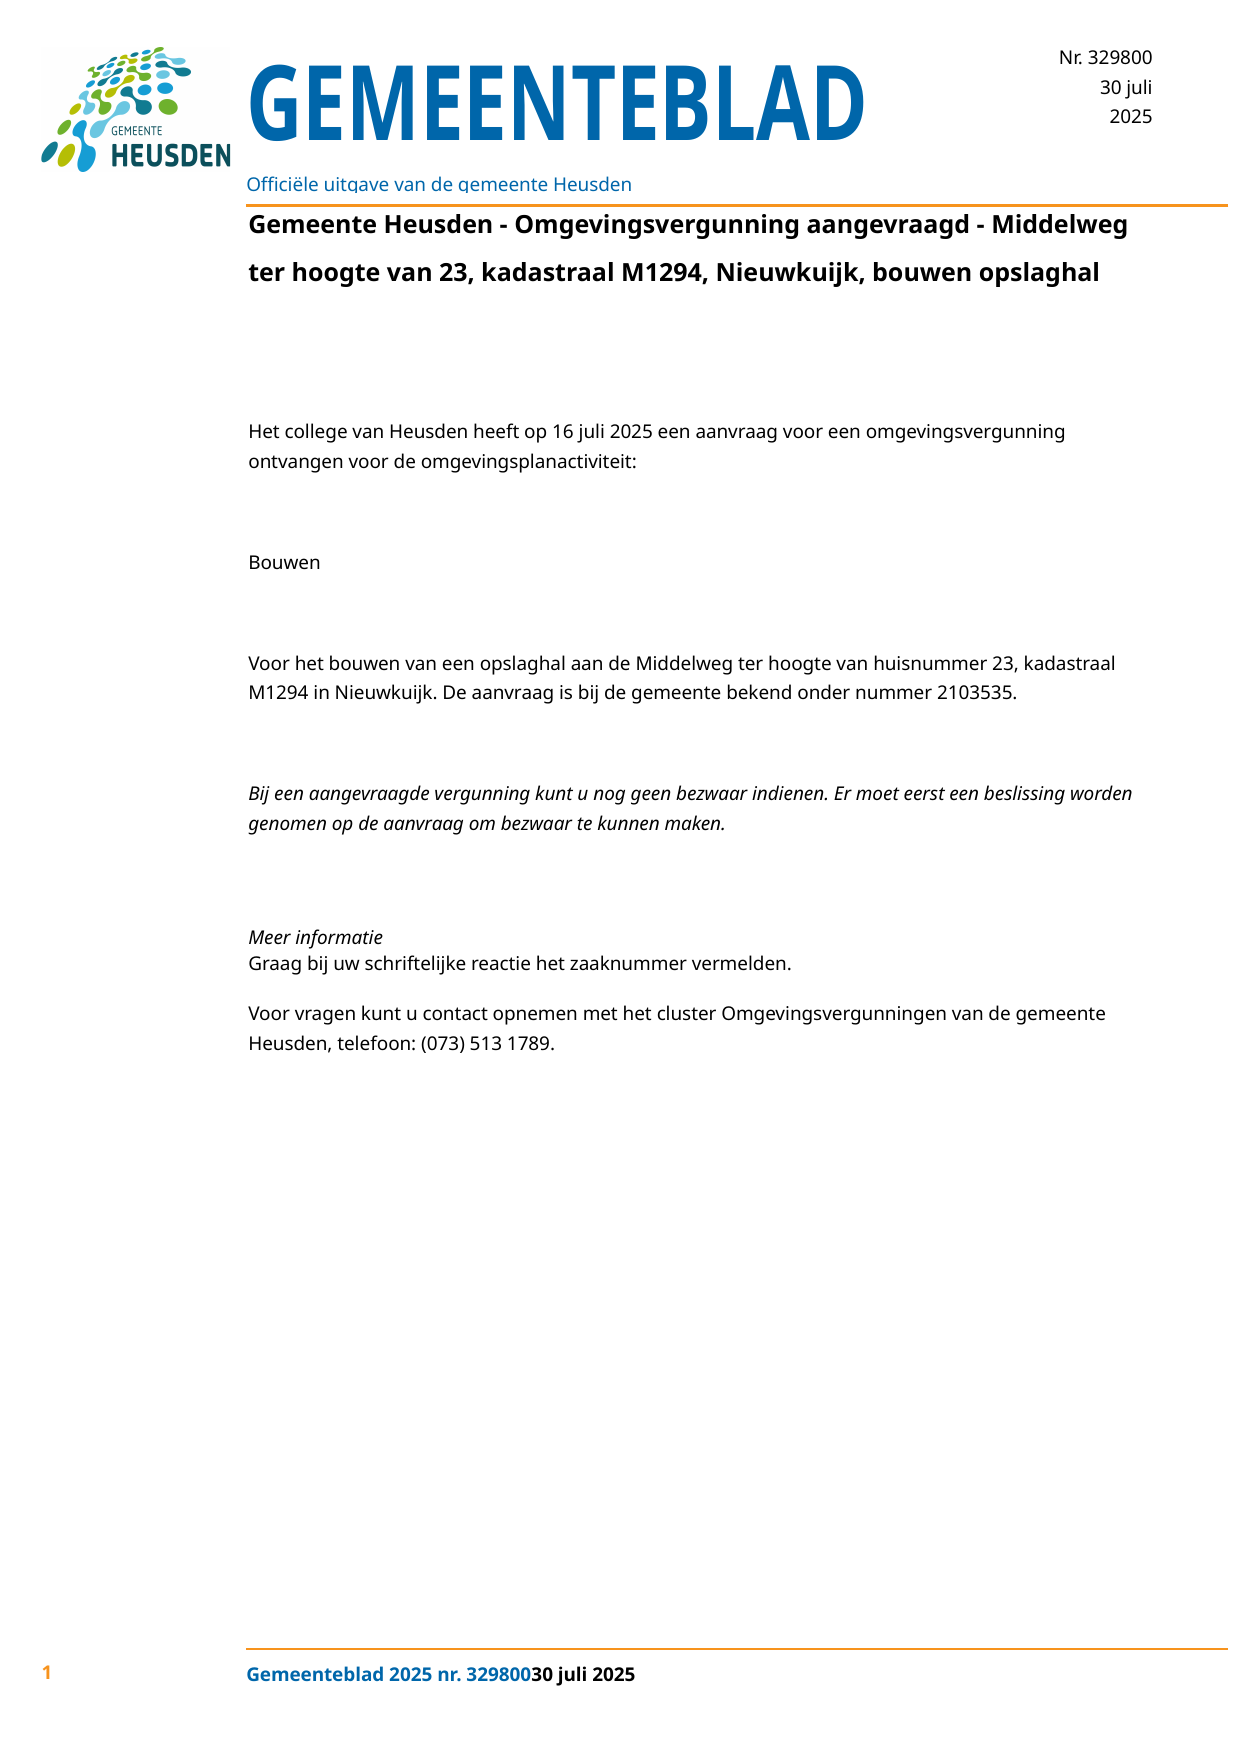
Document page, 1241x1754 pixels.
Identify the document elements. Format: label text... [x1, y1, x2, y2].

text Voor het bouwen van een opslaghal aan de Middelweg ter hoogte van huisnummer 23, kadastraal M1294 in Nieuwkuijk. De aanvraag is bij de gemeente bekend onder nummer 2103535. [248, 650, 1152, 705]
text Voor vragen kunt u contact opnemen met het cluster Omgevingsvergunningen van de gemeente Heusden, telefoon: (073) 513 1789. [248, 1001, 1152, 1056]
text Bij een aangevraagde vergunning kunt u nog geen bezwaar indienen. Er moet eerst een beslissing worden genomen op de aanvraag om bezwaar te kunnen maken. [248, 780, 1152, 836]
text Meer informatie [248, 924, 1152, 950]
picture [41, 47, 231, 172]
text Graag bij uw schriftelijke reactie het zaaknummer vermelden. [248, 950, 1152, 976]
text Gemeente Heusden - Omgevingsvergunning aangevraagd - Middelweg ter hoogte van 23, kadastraal M1294, Nieuwkuijk, bouwen opslaghal [248, 207, 1152, 288]
text Het college van Heusden heeft op 16 juli 2025 een aanvraag voor een omgevingsvergunning ontvangen voor de omgevingsplanactiviteit: [248, 419, 1152, 474]
text Bouwen [248, 549, 1152, 575]
